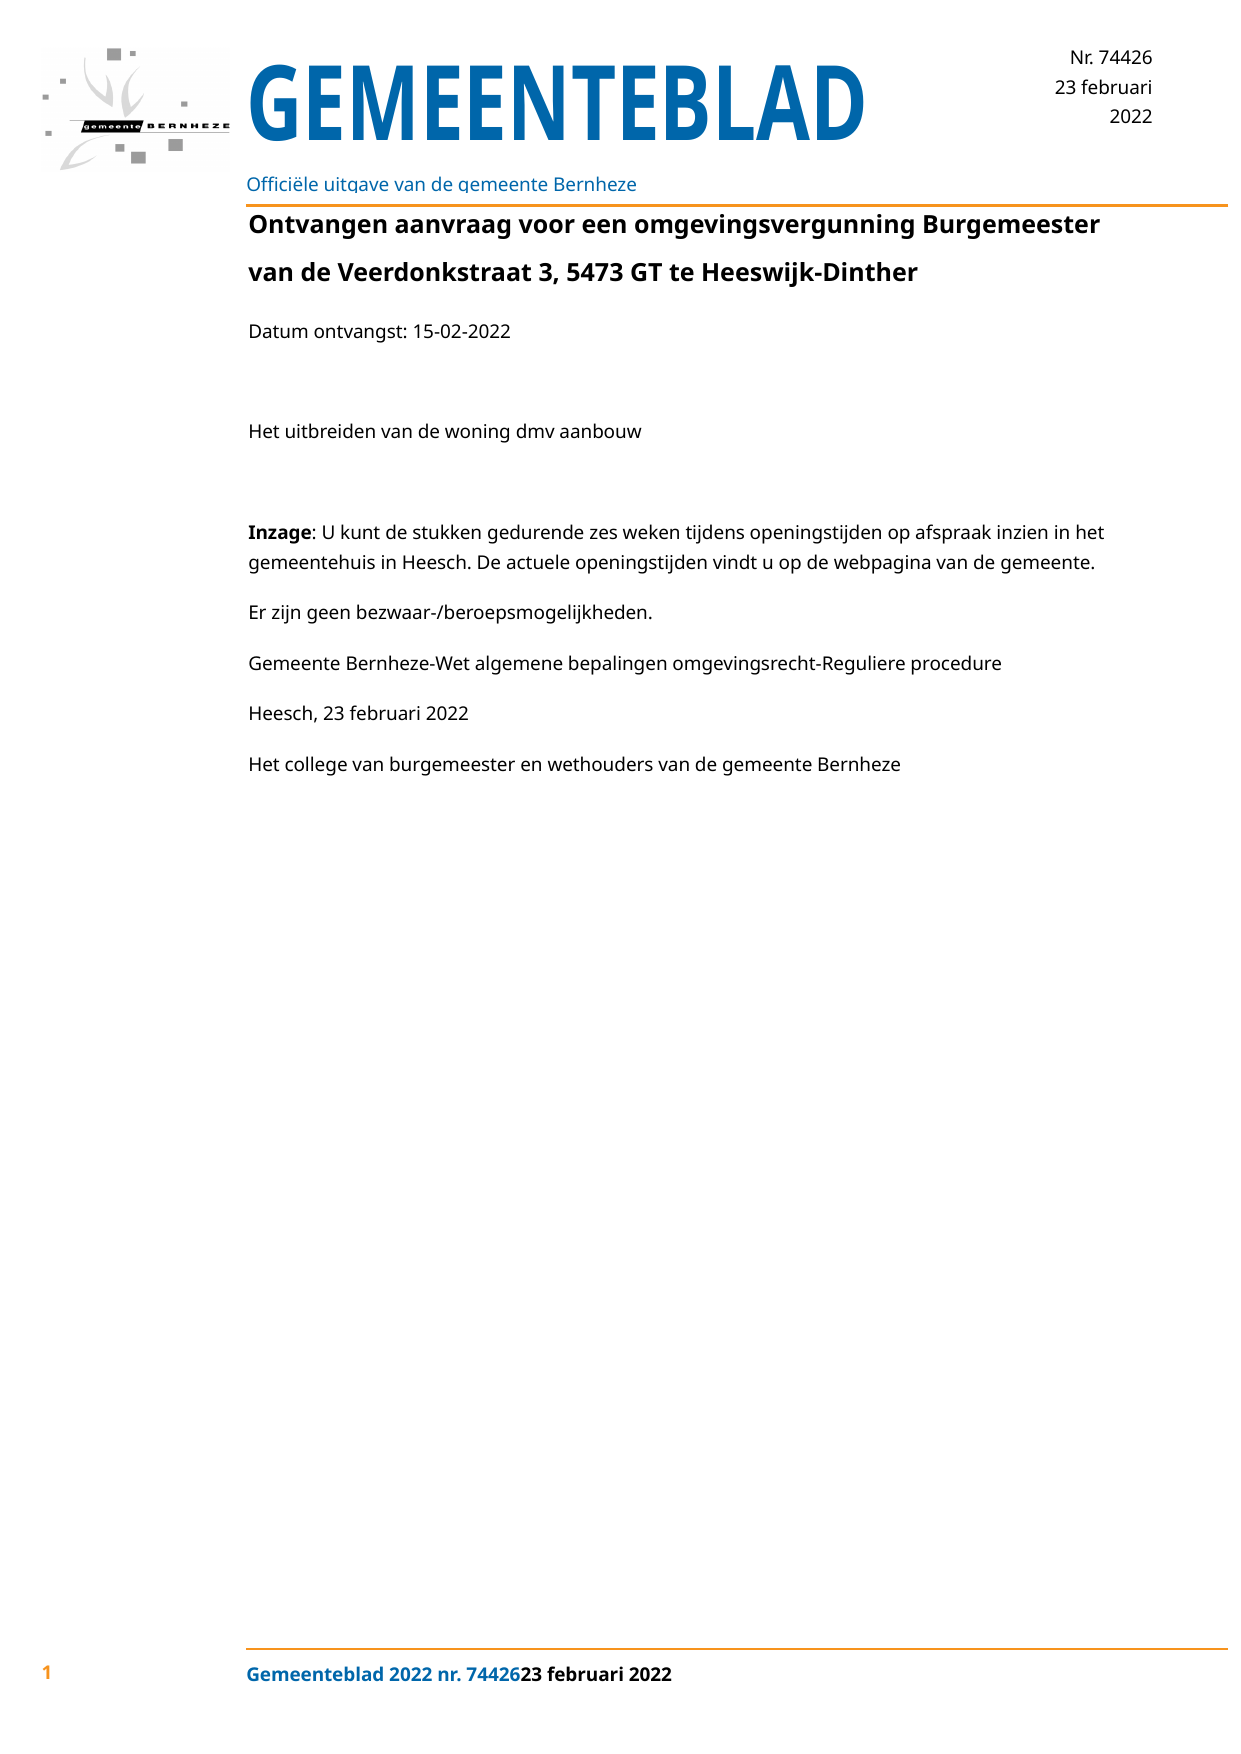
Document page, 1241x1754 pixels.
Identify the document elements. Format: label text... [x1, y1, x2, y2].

text Er zijn geen bezwaar-/beroepsmogelijkheden. [248, 599, 1152, 625]
text Gemeente Bernheze-Wet algemene bepalingen omgevingsrecht-Reguliere procedure [248, 650, 1152, 676]
text Het uitbreiden van de woning dmv aanbouw [248, 419, 1152, 444]
text Inzage: U kunt de stukken gedurende zes weken tijdens openingstijden op afspraak inzien in het gemeentehuis in Heesch. De actuele openingstijden vindt u op de webpagina van de gemeente. [248, 519, 1152, 575]
text Het college van burgemeester en wethouders van de gemeente Bernheze [248, 751, 1152, 777]
text Ontvangen aanvraag voor een omgevingsvergunning Burgemeester van de Veerdonkstraat 3, 5473 GT te Heeswijk-Dinther [248, 207, 1152, 288]
text Datum ontvangst: 15-02-2022 [248, 318, 1152, 344]
text Heesch, 23 februari 2022 [248, 700, 1152, 726]
picture [41, 47, 231, 172]
